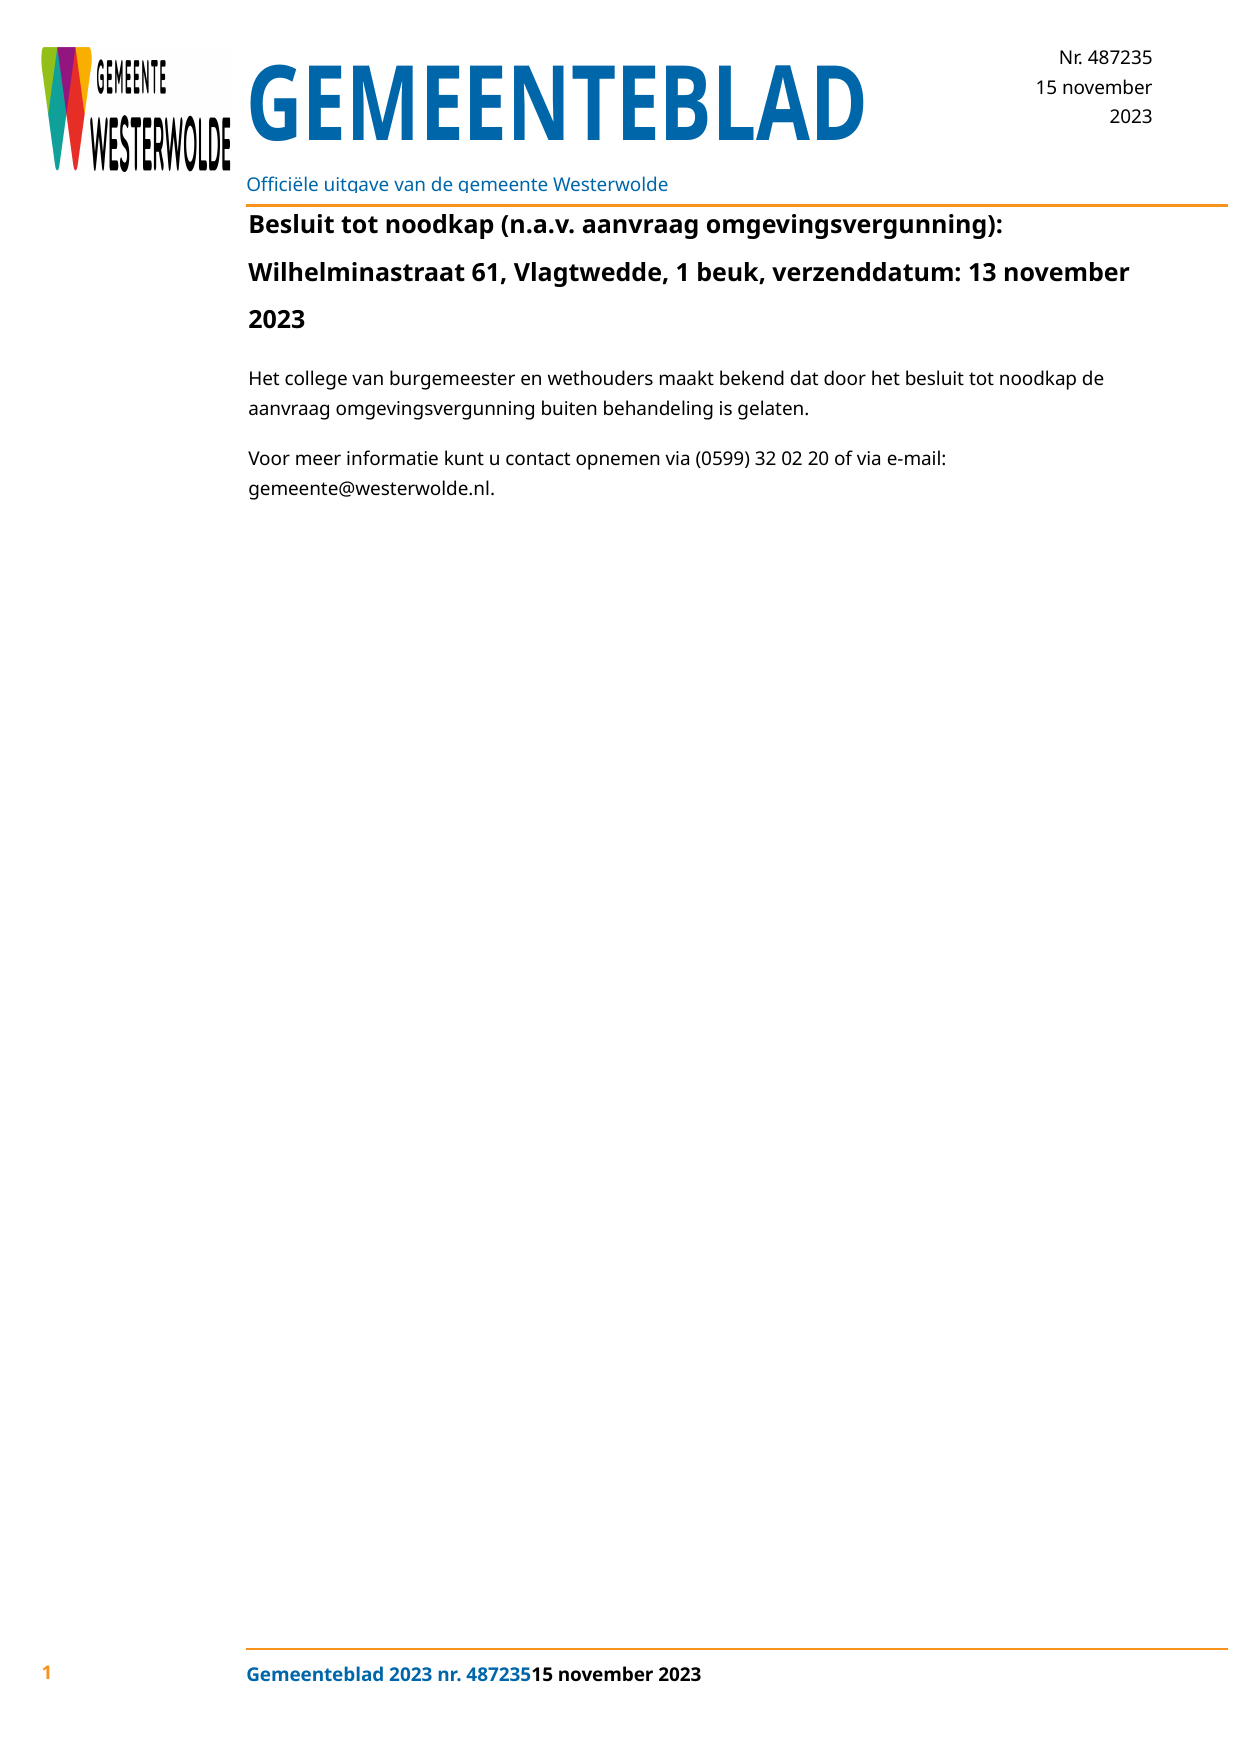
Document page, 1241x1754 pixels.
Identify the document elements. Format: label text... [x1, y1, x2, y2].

text Besluit tot noodkap (n.a.v. aanvraag omgevingsvergunning): Wilhelminastraat 61, Vlagtwedde, 1 beuk, verzenddatum: 13 november 2023 [248, 207, 1152, 336]
text Het college van burgemeester en wethouders maakt bekend dat door het besluit tot noodkap de aanvraag omgevingsvergunning buiten behandeling is gelaten. [248, 366, 1152, 421]
picture [41, 47, 231, 172]
text Voor meer informatie kunt u contact opnemen via (0599) 32 02 20 of via e-mail: gemeente@westerwolde.nl. [248, 446, 1152, 501]
